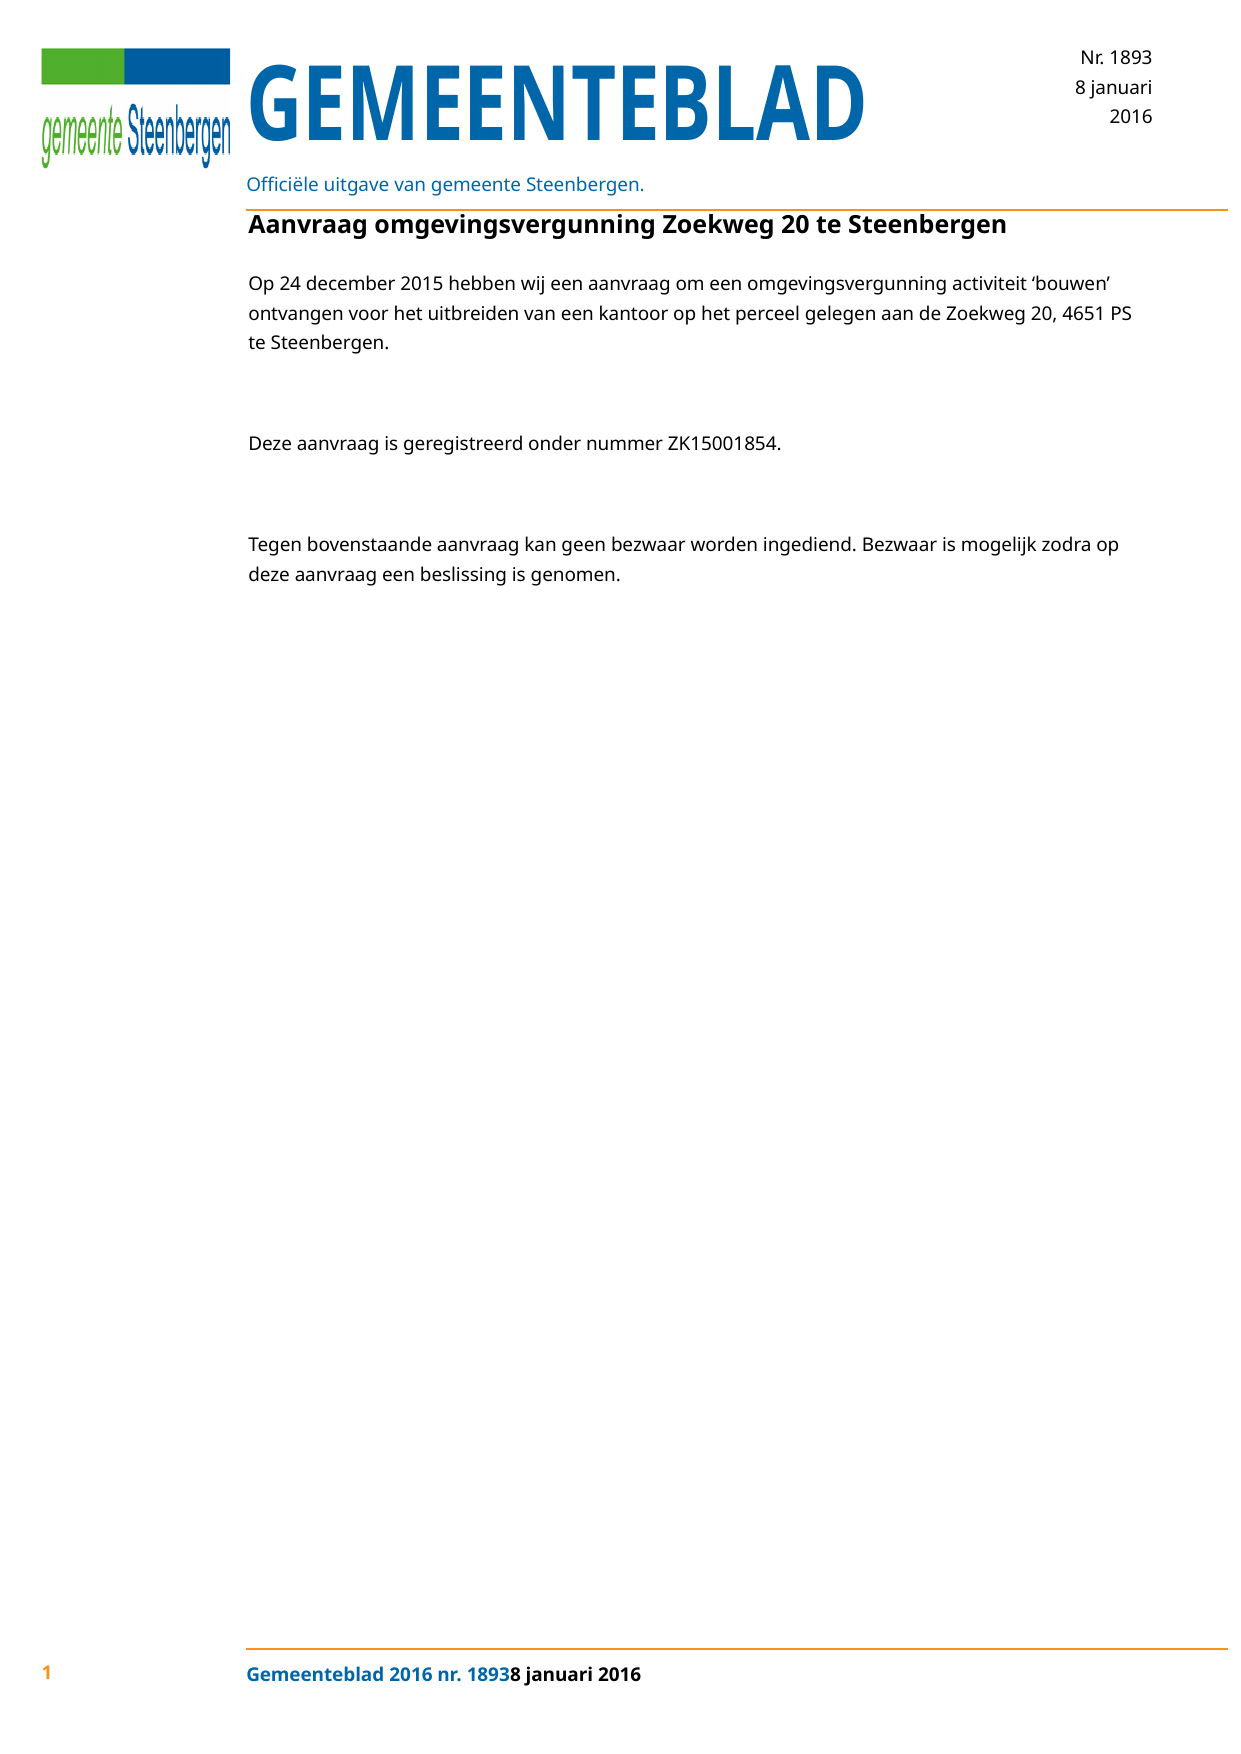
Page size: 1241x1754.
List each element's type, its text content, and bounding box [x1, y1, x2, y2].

text Aanvraag omgevingsvergunning Zoekweg 20 te Steenbergen [248, 211, 1152, 241]
picture [41, 47, 231, 172]
text Op 24 december 2015 hebben wij een aanvraag om een omgevingsvergunning activiteit ‘bouwen’ ontvangen voor het uitbreiden van een kantoor op het perceel gelegen aan de Zoekweg 20, 4651 PS te Steenbergen. [248, 270, 1152, 355]
text Deze aanvraag is geregistreerd onder nummer ZK15001854. [248, 430, 1152, 456]
text Tegen bovenstaande aanvraag kan geen bezwaar worden ingediend. Bezwaar is mogelijk zodra op deze aanvraag een beslissing is genomen. [248, 531, 1152, 586]
